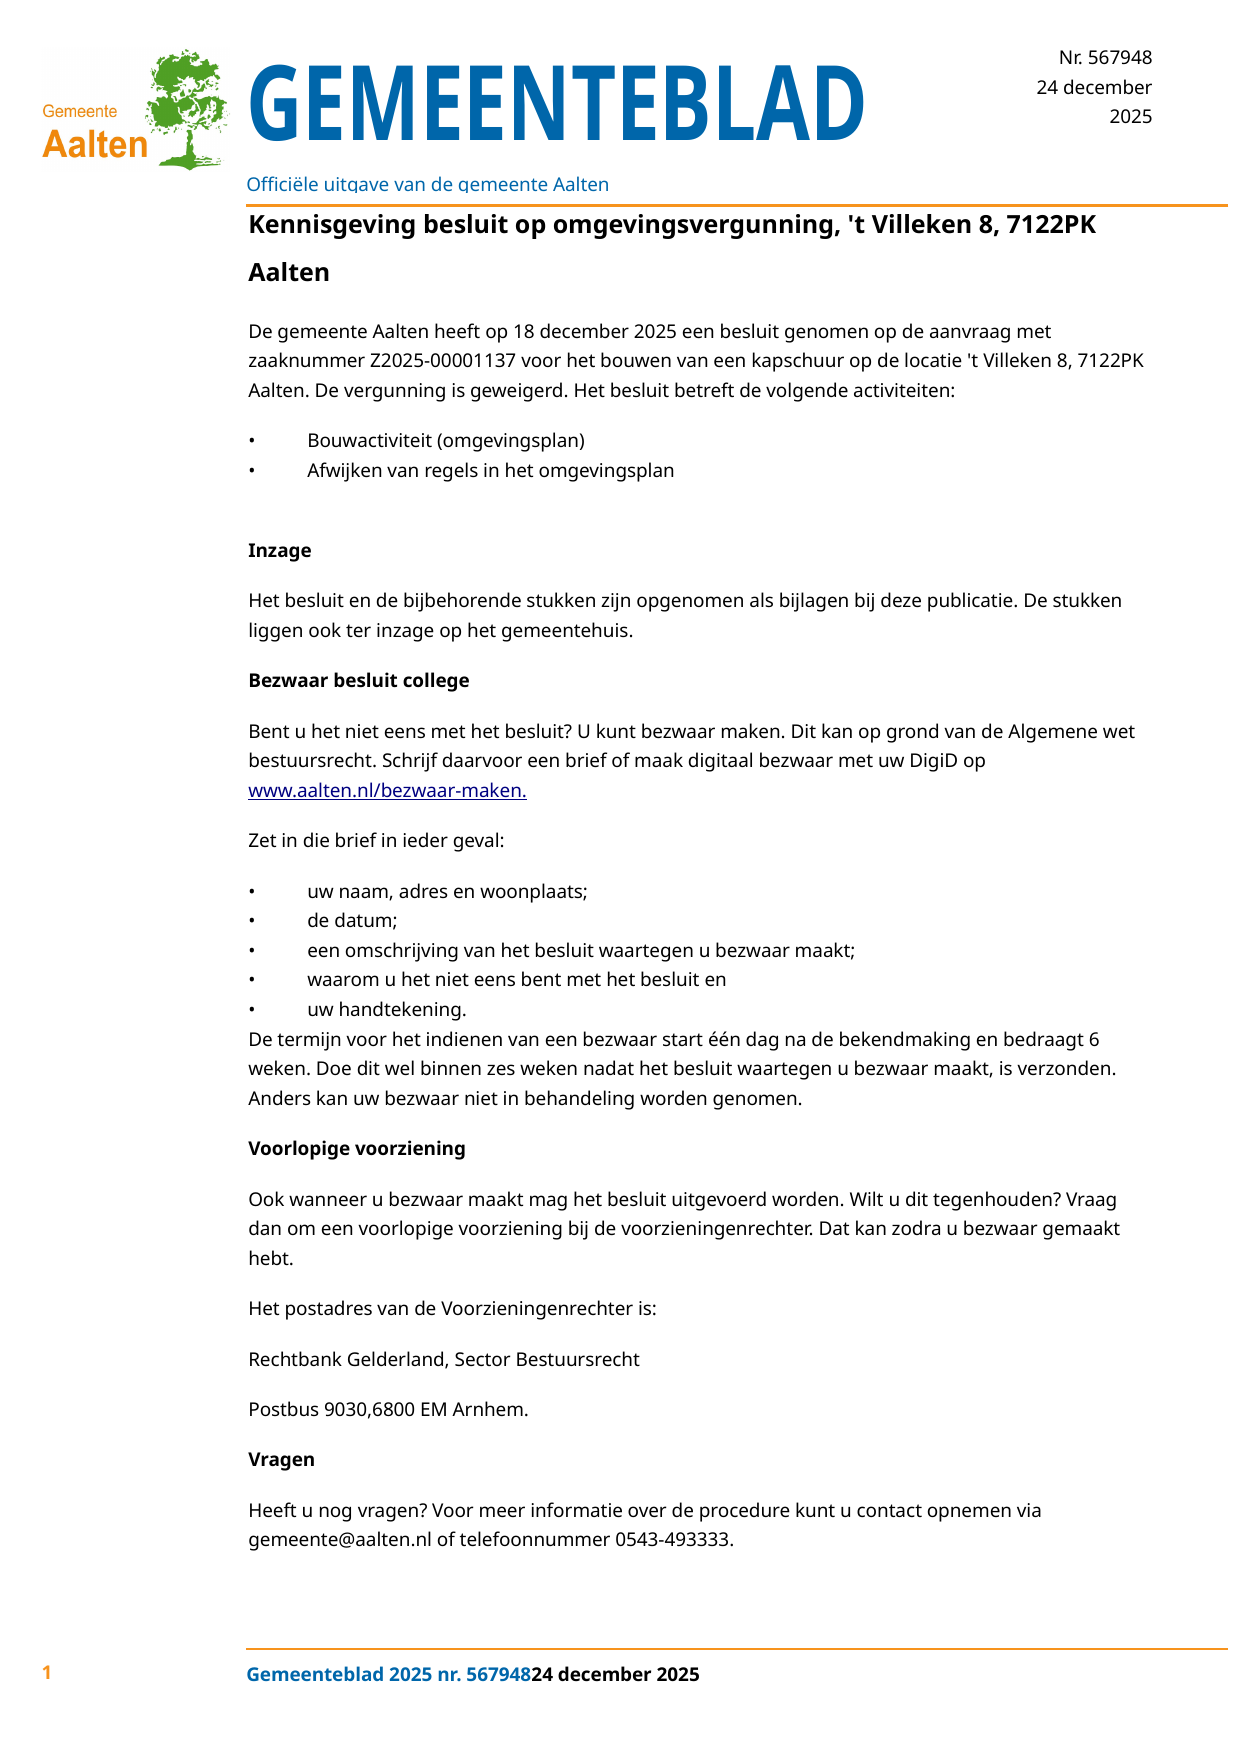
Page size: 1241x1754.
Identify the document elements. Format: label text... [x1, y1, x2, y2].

text De gemeente Aalten heeft op 18 december 2025 een besluit genomen op de aanvraag met zaaknummer Z2025-00001137 voor het bouwen van een kapschuur op de locatie 't Villeken 8, 7122PK Aalten. De vergunning is geweigerd. Het besluit betreft de volgende activiteiten: [248, 318, 1152, 403]
list Afwijken van regels in het omgevingsplan [248, 457, 1152, 483]
list Bouwactiviteit (omgevingsplan) [248, 427, 1152, 453]
list een omschrijving van het besluit waartegen u bezwaar maakt; [248, 937, 1152, 963]
text Rechtbank Gelderland, Sector Bestuursrecht [248, 1346, 1152, 1372]
text Het besluit en de bijbehorende stukken zijn opgenomen als bijlagen bij deze publicatie. De stukken liggen ook ter inzage op het gemeentehuis. [248, 587, 1152, 643]
list uw handtekening. [248, 996, 1152, 1022]
picture [41, 47, 231, 172]
list uw naam, adres en woonplaats; [248, 878, 1152, 904]
list waarom u het niet eens bent met het besluit en [248, 967, 1152, 992]
text Voorlopige voorziening [248, 1135, 1152, 1161]
text Bezwaar besluit college [248, 667, 1152, 693]
text De termijn voor het indienen van een bezwaar start één dag na de bekendmaking en bedraagt 6 weken. Doe dit wel binnen zes weken nadat het besluit waartegen u bezwaar maakt, is verzonden. Anders kan uw bezwaar niet in behandeling worden genomen. [248, 1026, 1152, 1111]
text Zet in die brief in ieder geval: [248, 827, 1152, 853]
text Heeft u nog vragen? Voor meer informatie over de procedure kunt u contact opnemen via gemeente@aalten.nl of telefoonnummer 0543-493333. [248, 1497, 1152, 1552]
text Vragen [248, 1447, 1152, 1472]
text Kennisgeving besluit op omgevingsvergunning, 't Villeken 8, 7122PK Aalten [248, 207, 1152, 288]
text Het postadres van de Voorzieningenrechter is: [248, 1295, 1152, 1321]
text Inzage [248, 537, 1152, 563]
list de datum; [248, 907, 1152, 933]
text Bent u het niet eens met het besluit? U kunt bezwaar maken. Dit kan op grond van de Algemene wet bestuursrecht. Schrijf daarvoor een brief of maak digitaal bezwaar met uw DigiD op www.aalten.nl/bezwaar-maken. [248, 718, 1152, 803]
text Ook wanneer u bezwaar maakt mag het besluit uitgevoerd worden. Wilt u dit tegenhouden? Vraag dan om een voorlopige voorziening bij de voorzieningenrechter. Dat kan zodra u bezwaar gemaakt hebt. [248, 1186, 1152, 1271]
text Postbus 9030,6800 EM Arnhem. [248, 1396, 1152, 1422]
